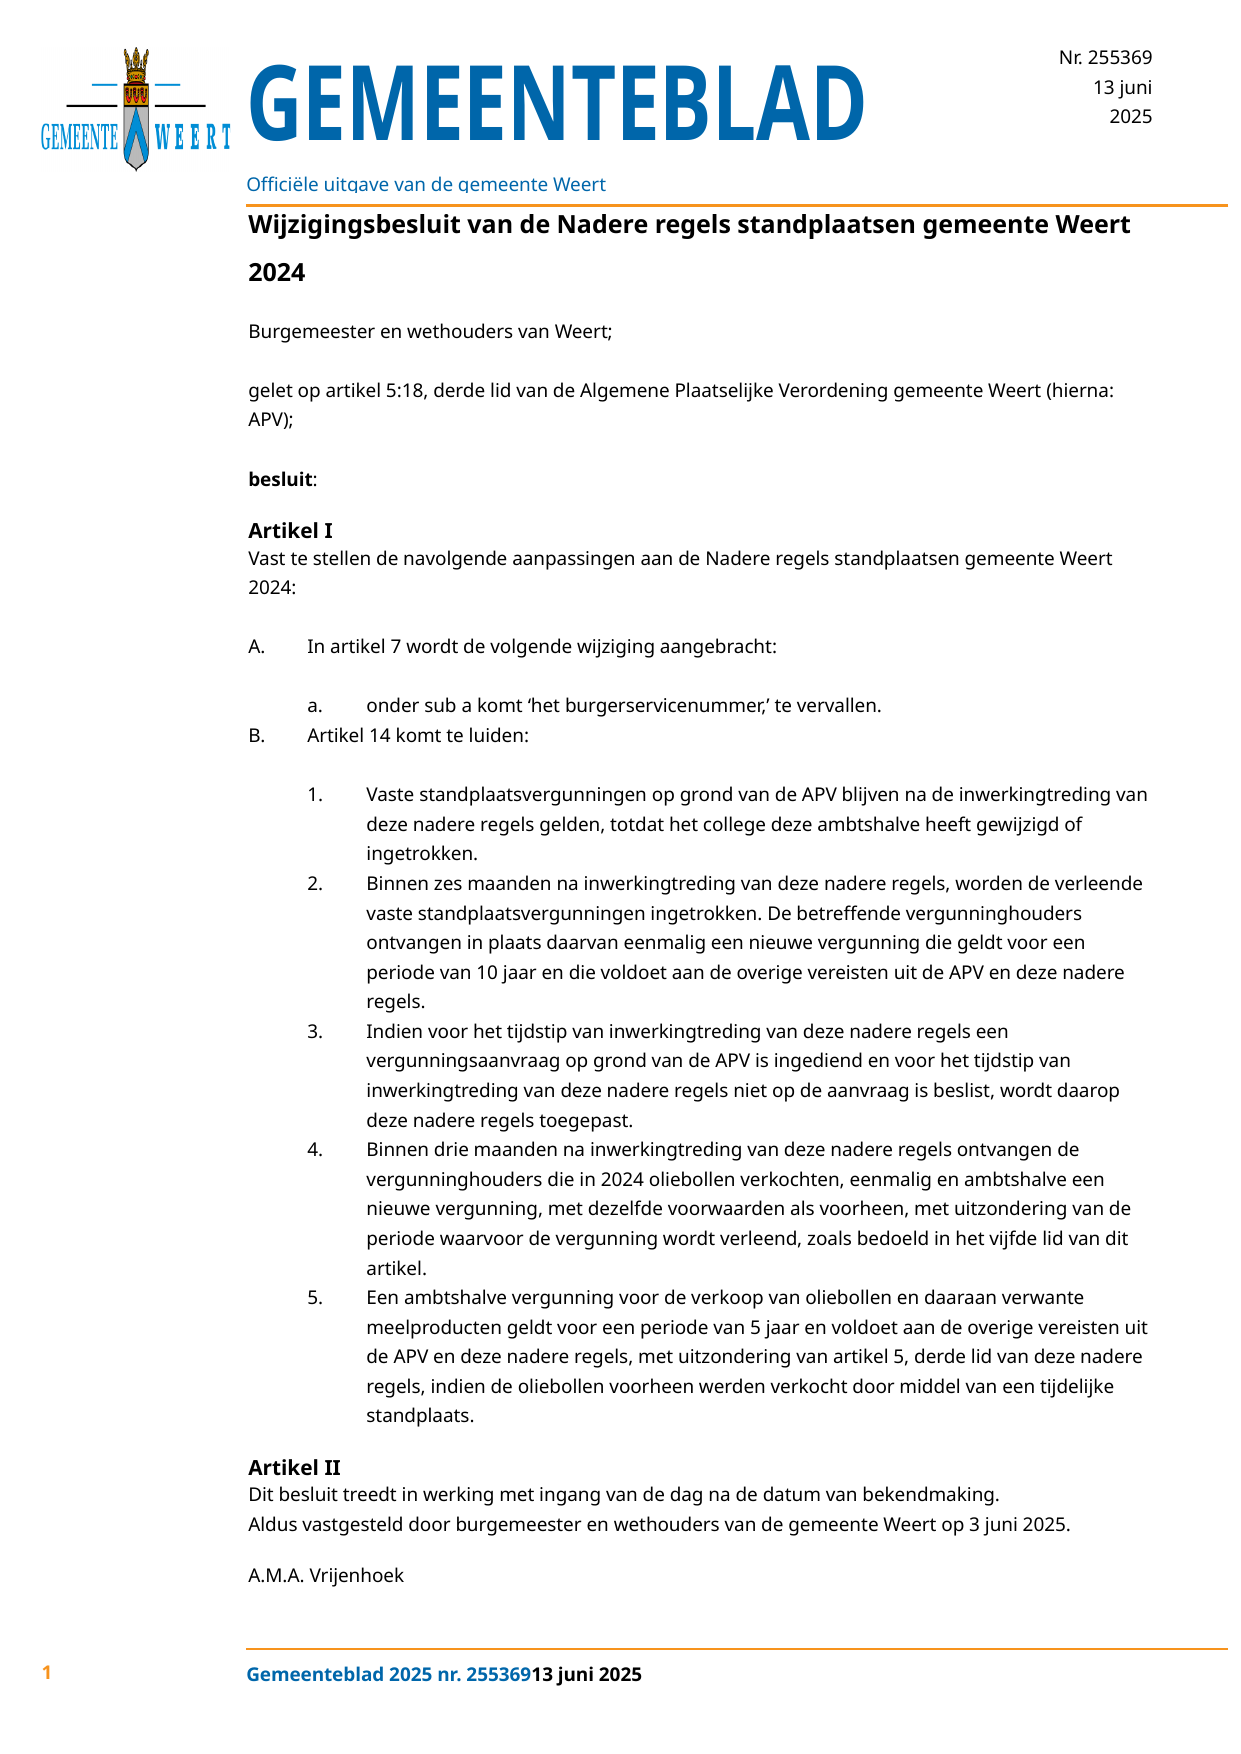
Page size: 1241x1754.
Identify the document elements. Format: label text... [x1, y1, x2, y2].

text Dit besluit treedt in werking met ingang van de dag na de datum van bekendmaking. [248, 1481, 1152, 1507]
text Wijzigingsbesluit van de Nadere regels standplaatsen gemeente Weert 2024 [248, 207, 1152, 288]
list In artikel 7 wordt de volgende wijziging aangebracht: [248, 633, 1152, 659]
text Burgemeester en wethouders van Weert; [248, 318, 1152, 344]
text Artikel II [248, 1453, 1152, 1481]
picture [41, 47, 231, 172]
text Aldus vastgesteld door burgemeester en wethouders van de gemeente Weert op 3 juni 2025. [248, 1511, 1152, 1537]
list Binnen zes maanden na inwerkingtreding van deze nadere regels, worden de verleende vaste standplaatsvergunningen ingetrokken. De betreffende vergunninghouders ontvangen in plaats daarvan eenmalig een nieuwe vergunning die geldt voor een periode van 10 jaar en die voldoet aan de overige vereisten uit de APV en deze nadere regels. [307, 870, 1152, 1014]
text Artikel I [248, 516, 1152, 545]
text besluit: [248, 466, 1152, 492]
list Binnen drie maanden na inwerkingtreding van deze nadere regels ontvangen de vergunninghouders die in 2024 oliebollen verkochten, eenmalig en ambtshalve een nieuwe vergunning, met dezelfde voorwaarden als voorheen, met uitzondering van de periode waarvoor de vergunning wordt verleend, zoals bedoeld in het vijfde lid van dit artikel. [307, 1136, 1152, 1280]
list Een ambtshalve vergunning voor de verkoop van oliebollen en daaraan verwante meelproducten geldt voor een periode van 5 jaar en voldoet aan de overige vereisten uit de APV en deze nadere regels, met uitzondering van artikel 5, derde lid van deze nadere regels, indien de oliebollen voorheen werden verkocht door middel van een tijdelijke standplaats. [307, 1284, 1152, 1428]
text A.M.A. Vrijenhoek [248, 1562, 1152, 1588]
list Indien voor het tijdstip van inwerkingtreding van deze nadere regels een vergunningsaanvraag op grond van de APV is ingediend en voor het tijdstip van inwerkingtreding van deze nadere regels niet op de aanvraag is beslist, wordt daarop deze nadere regels toegepast. [307, 1018, 1152, 1132]
text gelet op artikel 5:18, derde lid van de Algemene Plaatselijke Verordening gemeente Weert (hierna: APV); [248, 377, 1152, 432]
list onder sub a komt ‘het burgerservicenummer,’ te vervallen. [307, 693, 1152, 718]
text Vast te stellen de navolgende aanpassingen aan de Nadere regels standplaatsen gemeente Weert 2024: [248, 545, 1152, 600]
list Vaste standplaatsvergunningen op grond van de APV blijven na de inwerkingtreding van deze nadere regels gelden, totdat het college deze ambtshalve heeft gewijzigd of ingetrokken. [307, 781, 1152, 866]
list Artikel 14 komt te luiden: [248, 722, 1152, 748]
